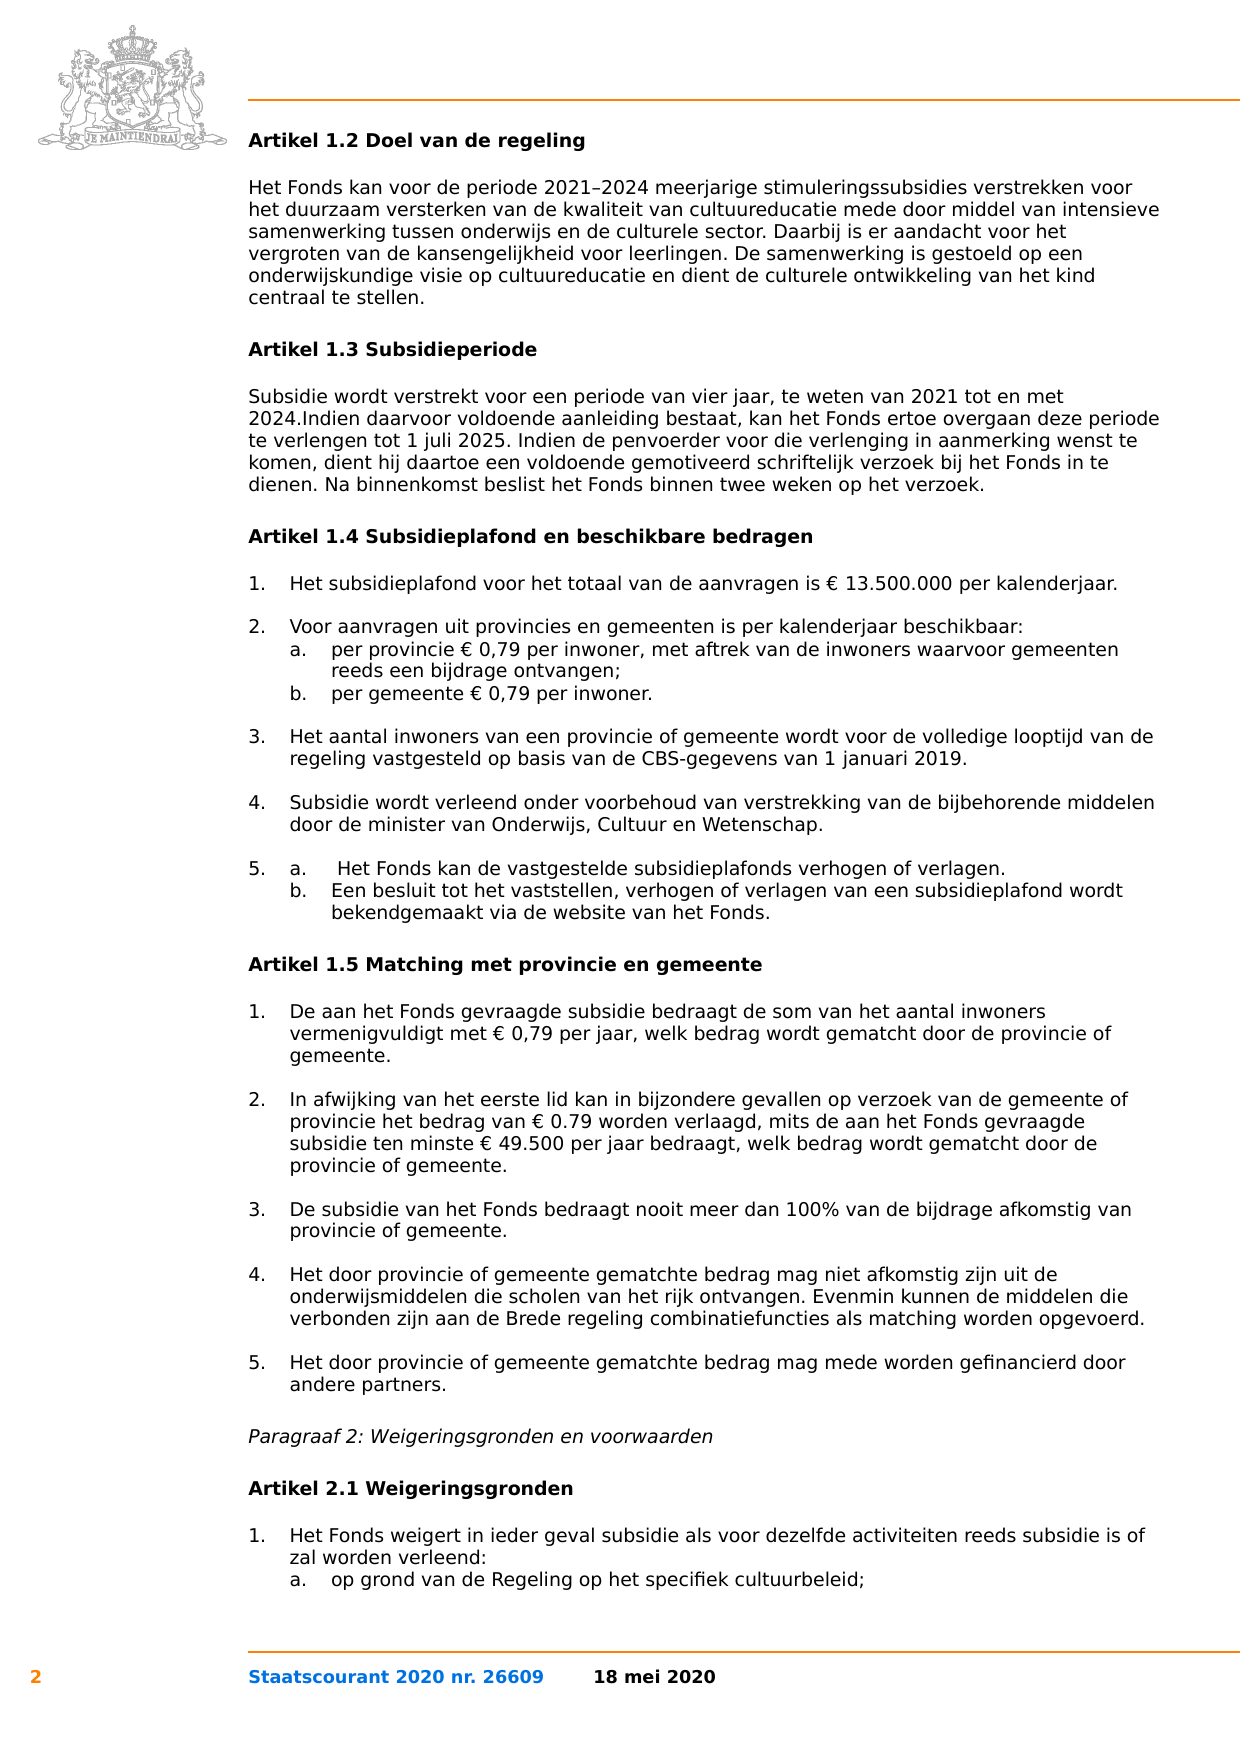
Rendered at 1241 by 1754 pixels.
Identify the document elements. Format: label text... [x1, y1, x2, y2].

text 5. Het door provincie of gemeente gematchte bedrag mag mede worden gefinancierd door andere partners. [248, 1352, 1163, 1396]
text 4. Het door provincie of gemeente gematchte bedrag mag niet afkomstig zijn uit de onderwijsmiddelen die scholen van het rijk ontvangen. Evenmin kunnen de middelen die verbonden zijn aan de Brede regeling combinatiefuncties als matching worden opgevoerd. [248, 1264, 1163, 1330]
text 1. Het subsidieplafond voor het totaal van de aanvragen is € 13.500.000 per kalenderjaar. [248, 573, 1163, 594]
text 1. De aan het Fonds gevraagde subsidie bedraagt de som van het aantal inwoners vermenigvuldigt met € 0,79 per jaar, welk bedrag wordt gematcht door de provincie of gemeente. [248, 1001, 1163, 1067]
text 2. Voor aanvragen uit provincies en gemeenten is per kalenderjaar beschikbaar: [248, 616, 1163, 638]
subtitle Artikel 2.1 Weigeringsgronden [248, 1478, 1163, 1500]
text Subsidie wordt verstrekt voor een periode van vier jaar, te weten van 2021 tot en met 2024.Indien daarvoor voldoende aanleiding bestaat, kan het Fonds ertoe overgaan deze periode te verlengen tot 1 juli 2025. Indien de penvoerder voor die verlenging in aanmerking wenst te komen, dient hij daartoe een voldoende gemotiveerd schriftelijk verzoek bij het Fonds in te dienen. Na binnenkomst beslist het Fonds binnen twee weken op het verzoek. [248, 386, 1163, 496]
subtitle Paragraaf 2: Weigeringsgronden en voorwaarden [248, 1426, 1163, 1448]
text 5. a. Het Fonds kan de vastgestelde subsidieplafonds verhogen of verlagen. [248, 858, 1163, 880]
text b. Een besluit tot het vaststellen, verhogen of verlagen van een subsidieplafond wordt bekendgemaakt via de website van het Fonds. [289, 880, 1163, 924]
picture [38, 25, 227, 150]
text a. per provincie € 0,79 per inwoner, met aftrek van de inwoners waarvoor gemeenten reeds een bijdrage ontvangen; [289, 638, 1163, 682]
text b. per gemeente € 0,79 per inwoner. [289, 682, 1163, 704]
text Het Fonds kan voor de periode 2021–2024 meerjarige stimuleringssubsidies verstrekken voor het duurzaam versterken van de kwaliteit van cultuureducatie mede door middel van intensieve samenwerking tussen onderwijs en de culturele sector. Daarbij is er aandacht voor het vergroten van de kansengelijkheid voor leerlingen. De samenwerking is gestoeld op een onderwijskundige visie op cultuureducatie en dient de culturele ontwikkeling van het kind centraal te stellen. [248, 177, 1163, 309]
text a. op grond van de Regeling op het specifiek cultuurbeleid; [289, 1569, 1163, 1591]
subtitle Artikel 1.3 Subsidieperiode [248, 339, 1163, 361]
subtitle Artikel 1.2 Doel van de regeling [248, 130, 1163, 152]
subtitle Artikel 1.4 Subsidieplafond en beschikbare bedragen [248, 526, 1163, 548]
text 4. Subsidie wordt verleend onder voorbehoud van verstrekking van de bijbehorende middelen door de minister van Onderwijs, Cultuur en Wetenschap. [248, 792, 1163, 836]
text 3. De subsidie van het Fonds bedraagt nooit meer dan 100% van de bijdrage afkomstig van provincie of gemeente. [248, 1198, 1163, 1242]
subtitle Artikel 1.5 Matching met provincie en gemeente [248, 954, 1163, 976]
text 2. In afwijking van het eerste lid kan in bijzondere gevallen op verzoek van de gemeente of provincie het bedrag van € 0.79 worden verlaagd, mits de aan het Fonds gevraagde subsidie ten minste € 49.500 per jaar bedraagt, welk bedrag wordt gematcht door de provincie of gemeente. [248, 1089, 1163, 1177]
text 3. Het aantal inwoners van een provincie of gemeente wordt voor de volledige looptijd van de regeling vastgesteld op basis van de CBS-gegevens van 1 januari 2019. [248, 726, 1163, 770]
text 1. Het Fonds weigert in ieder geval subsidie als voor dezelfde activiteiten reeds subsidie is of zal worden verleend: [248, 1525, 1163, 1569]
